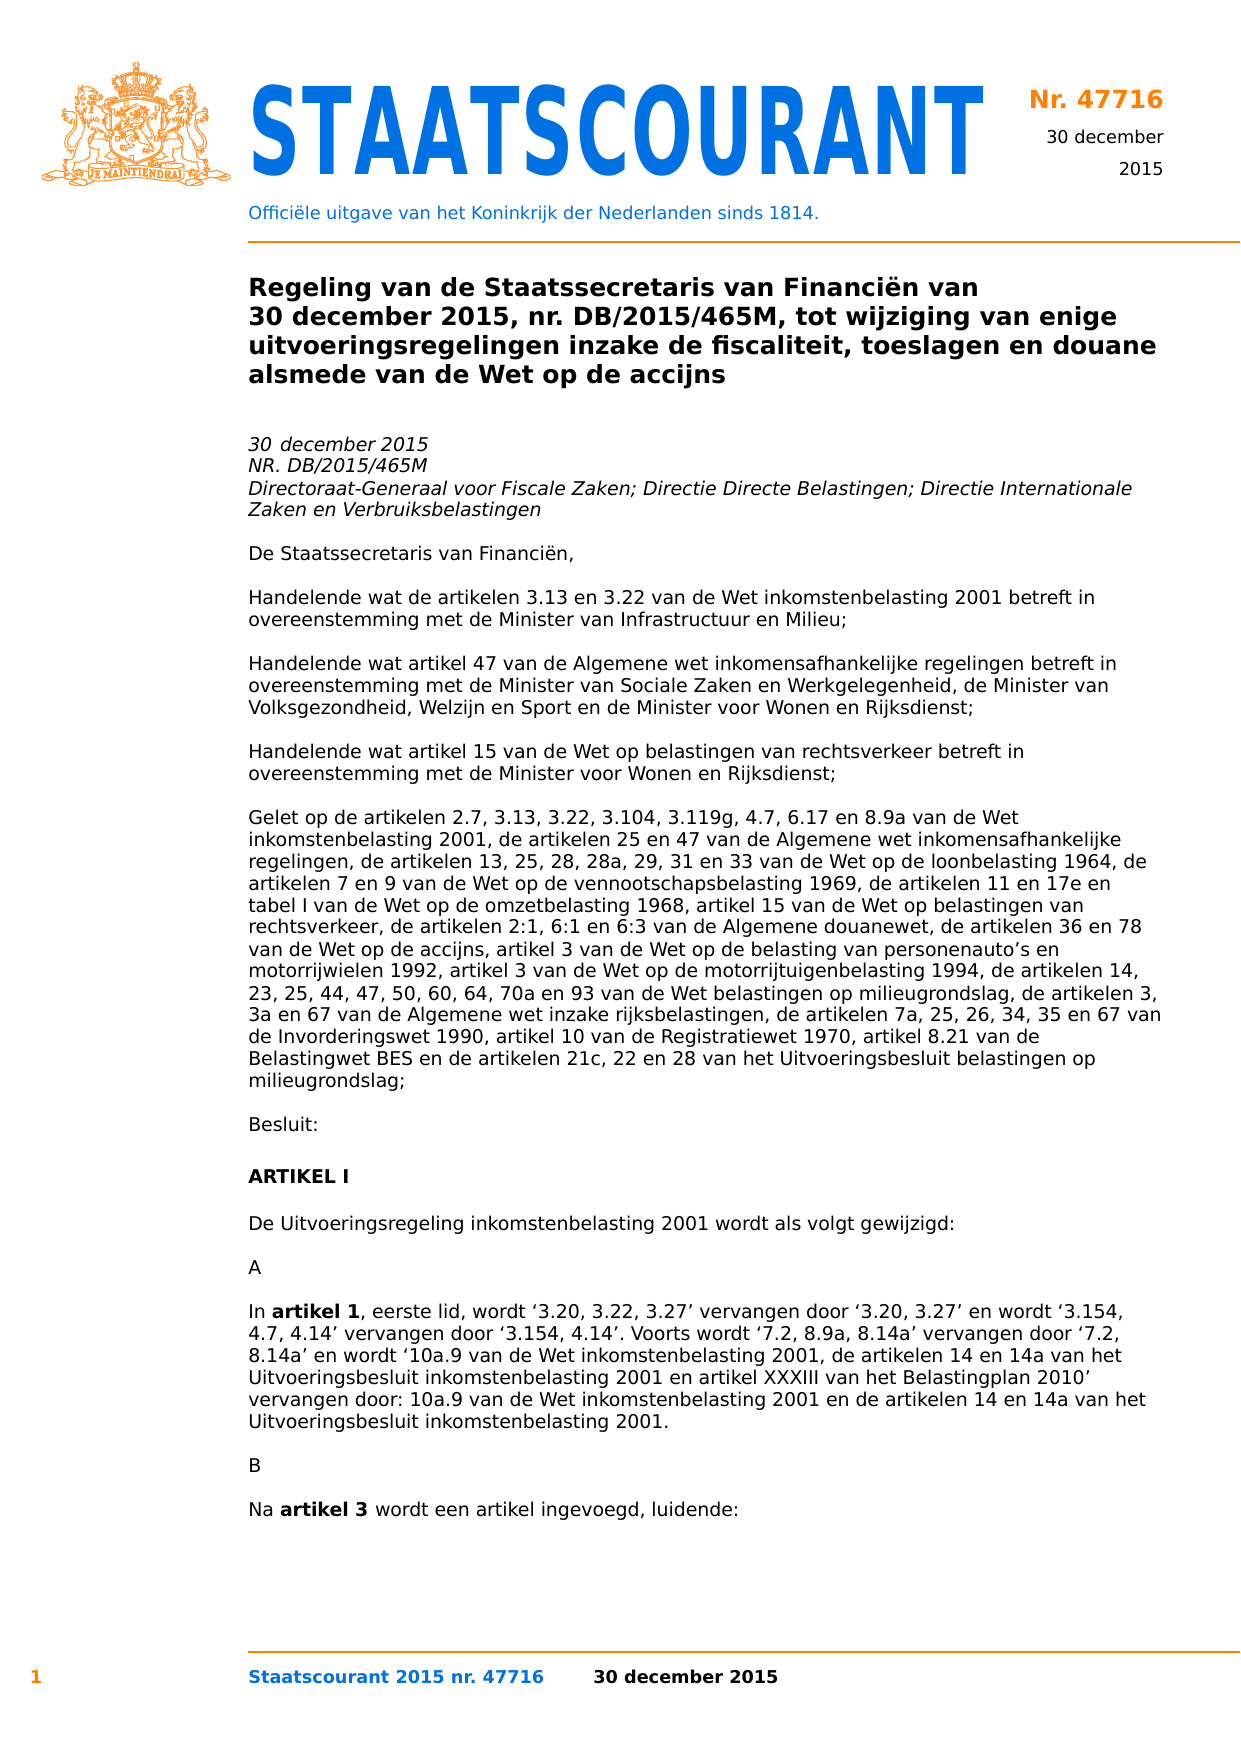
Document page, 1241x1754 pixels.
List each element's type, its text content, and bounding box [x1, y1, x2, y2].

table_cell Officiële uitgave van het Koninkrijk der Nederlanden sinds 1814. [248, 203, 1240, 241]
text A [248, 1257, 1163, 1279]
text NR. DB/2015/465M [248, 455, 1163, 477]
text 30 december 2015 [248, 433, 1163, 455]
text In artikel 1, eerste lid, wordt ‘3.20, 3.22, 3.27’ vervangen door ‘3.20, 3.27’ en wordt ‘3.154, 4.7, 4.14’ vervangen door ‘3.154, 4.14’. Voorts wordt ‘7.2, 8.9a, 8.14a’ vervangen door ‘7.2, 8.14a’ en wordt ‘10a.9 van de Wet inkomstenbelasting 2001, de artikelen 14 en 14a van het Uitvoeringsbesluit inkomstenbelasting 2001 en artikel XXXIII van het Belastingplan 2010’ vervangen door: 10a.9 van de Wet inkomstenbelasting 2001 en de artikelen 14 en 14a van het Uitvoeringsbesluit inkomstenbelasting 2001. [248, 1301, 1163, 1433]
table_header [25, 62, 248, 241]
text Handelende wat de artikelen 3.13 en 3.22 van de Wet inkomstenbelasting 2001 betreft in overeenstemming met de Minister van Infrastructuur en Milieu; [248, 587, 1163, 631]
text Gelet op de artikelen 2.7, 3.13, 3.22, 3.104, 3.119g, 4.7, 6.17 en 8.9a van de Wet inkomstenbelasting 2001, de artikelen 25 en 47 van de Algemene wet inkomensafhankelijke regelingen, de artikelen 13, 25, 28, 28a, 29, 31 en 33 van de Wet op de loonbelasting 1964, de artikelen 7 en 9 van de Wet op de vennootschapsbelasting 1969, de artikelen 11 en 17e en tabel I van de Wet op de omzetbelasting 1968, artikel 15 van de Wet op belastingen van rechtsverkeer, de artikelen 2:1, 6:1 en 6:3 van de Algemene douanewet, de artikelen 36 en 78 van de Wet op de accijns, artikel 3 van de Wet op de belasting van personenauto’s en motorrijwielen 1992, artikel 3 van de Wet op de motorrijtuigenbelasting 1994, de artikelen 14, 23, 25, 44, 47, 50, 60, 64, 70a en 93 van de Wet belastingen op milieugrondslag, de artikelen 3, 3a en 67 van de Algemene wet inzake rijksbelastingen, de artikelen 7a, 25, 26, 34, 35 en 67 van de Invorderingswet 1990, artikel 10 van de Registratiewet 1970, artikel 8.21 van de Belastingwet BES en de artikelen 21c, 22 en 28 van het Uitvoeringsbesluit belastingen op milieugrondslag; [248, 807, 1163, 1092]
text Handelende wat artikel 47 van de Algemene wet inkomensafhankelijke regelingen betreft in overeenstemming met de Minister van Sociale Zaken en Werkgelegenheid, de Minister van Volksgezondheid, Welzijn en Sport en de Minister voor Wonen en Rijksdienst; [248, 653, 1163, 719]
text Handelende wat artikel 15 van de Wet op belastingen van rechtsverkeer betreft in overeenstemming met de Minister voor Wonen en Rijksdienst; [248, 741, 1163, 785]
text De Staatssecretaris van Financiën, [248, 543, 1163, 565]
table_cell 2015 [998, 153, 1240, 203]
subtitle Regeling van de Staatssecretaris van Financiën van 30 december 2015, nr. DB/2015/465M, tot wijziging van enige uitvoeringsregelingen inzake de fiscaliteit, toeslagen en douane alsmede van de Wet op de accijns [248, 273, 1163, 390]
text Besluit: [248, 1114, 1163, 1136]
table_cell 30 december [998, 121, 1240, 153]
table_header STAATSCOURANT [248, 62, 998, 203]
table_header Nr. 47716 [998, 62, 1240, 121]
picture [41, 62, 231, 186]
text Directoraat-Generaal voor Fiscale Zaken; Directie Directe Belastingen; Directie Internationale Zaken en Verbruiksbelastingen [248, 477, 1163, 521]
text De Uitvoeringsregeling inkomstenbelasting 2001 wordt als volgt gewijzigd: [248, 1213, 1163, 1235]
subtitle ARTIKEL I [248, 1166, 1163, 1188]
text Na artikel 3 wordt een artikel ingevoegd, luidende: [248, 1498, 1163, 1520]
text B [248, 1454, 1163, 1477]
